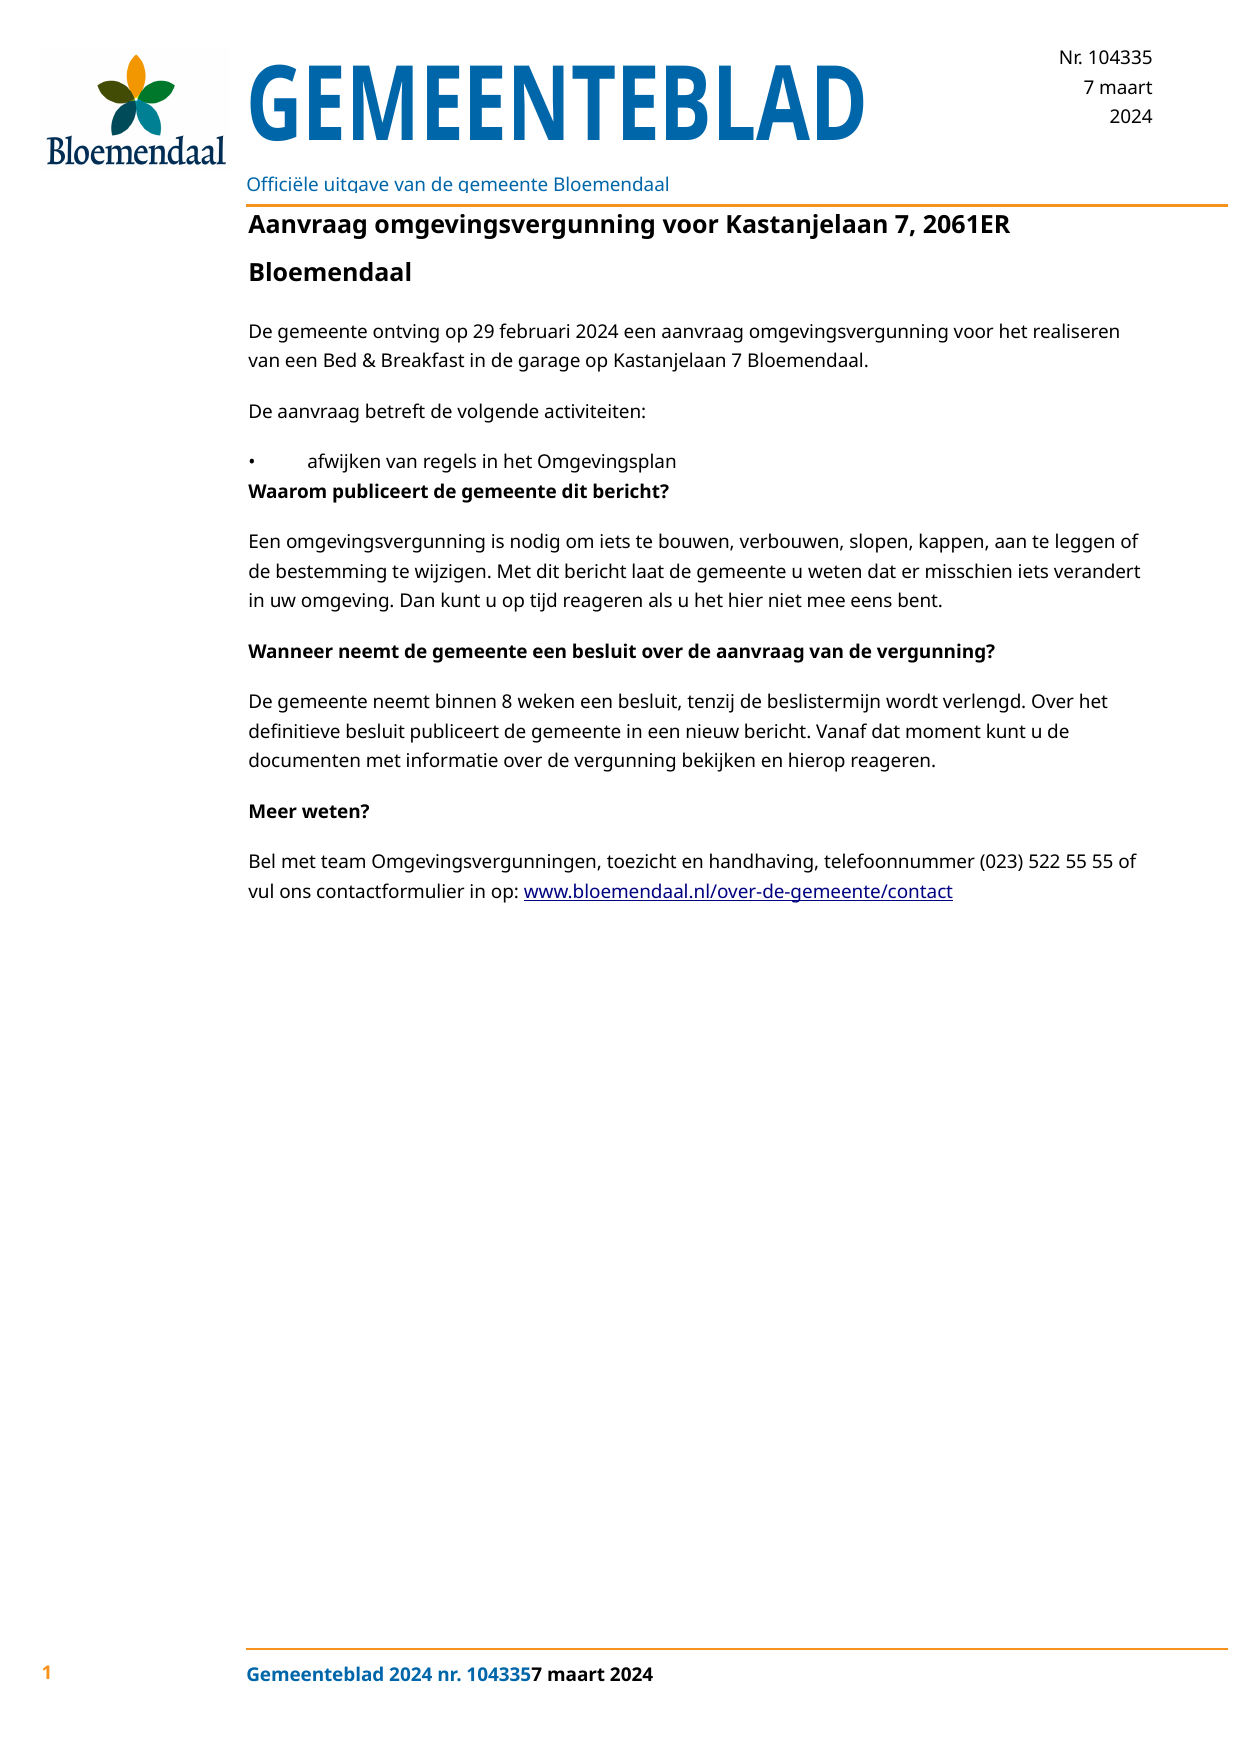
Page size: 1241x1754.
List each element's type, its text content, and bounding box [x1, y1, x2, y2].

text Meer weten? [248, 798, 1152, 824]
text Een omgevingsvergunning is nodig om iets te bouwen, verbouwen, slopen, kappen, aan te leggen of de bestemming te wijzigen. Met dit bericht laat de gemeente u weten dat er misschien iets verandert in uw omgeving. Dan kunt u op tijd reageren als u het hier niet mee eens bent. [248, 528, 1152, 613]
text De aanvraag betreft de volgende activiteiten: [248, 398, 1152, 424]
text De gemeente ontving op 29 februari 2024 een aanvraag omgevingsvergunning voor het realiseren van een Bed & Breakfast in de garage op Kastanjelaan 7 Bloemendaal. [248, 318, 1152, 373]
text Waarom publiceert de gemeente dit bericht? [248, 478, 1152, 504]
text Aanvraag omgevingsvergunning voor Kastanjelaan 7, 2061ER Bloemendaal [248, 207, 1152, 288]
text Wanneer neemt de gemeente een besluit over de aanvraag van de vergunning? [248, 638, 1152, 664]
text Bel met team Omgevingsvergunningen, toezicht en handhaving, telefoonnummer (023) 522 55 55 of vul ons contactformulier in op: www.bloemendaal.nl/over-de-gemeente/contact [248, 848, 1152, 904]
picture [41, 47, 231, 172]
text De gemeente neemt binnen 8 weken een besluit, tenzij de beslistermijn wordt verlengd. Over het definitieve besluit publiceert de gemeente in een nieuw bericht. Vanaf dat moment kunt u de documenten met informatie over de vergunning bekijken en hierop reageren. [248, 688, 1152, 773]
list afwijken van regels in het Omgevingsplan [248, 448, 1152, 474]
